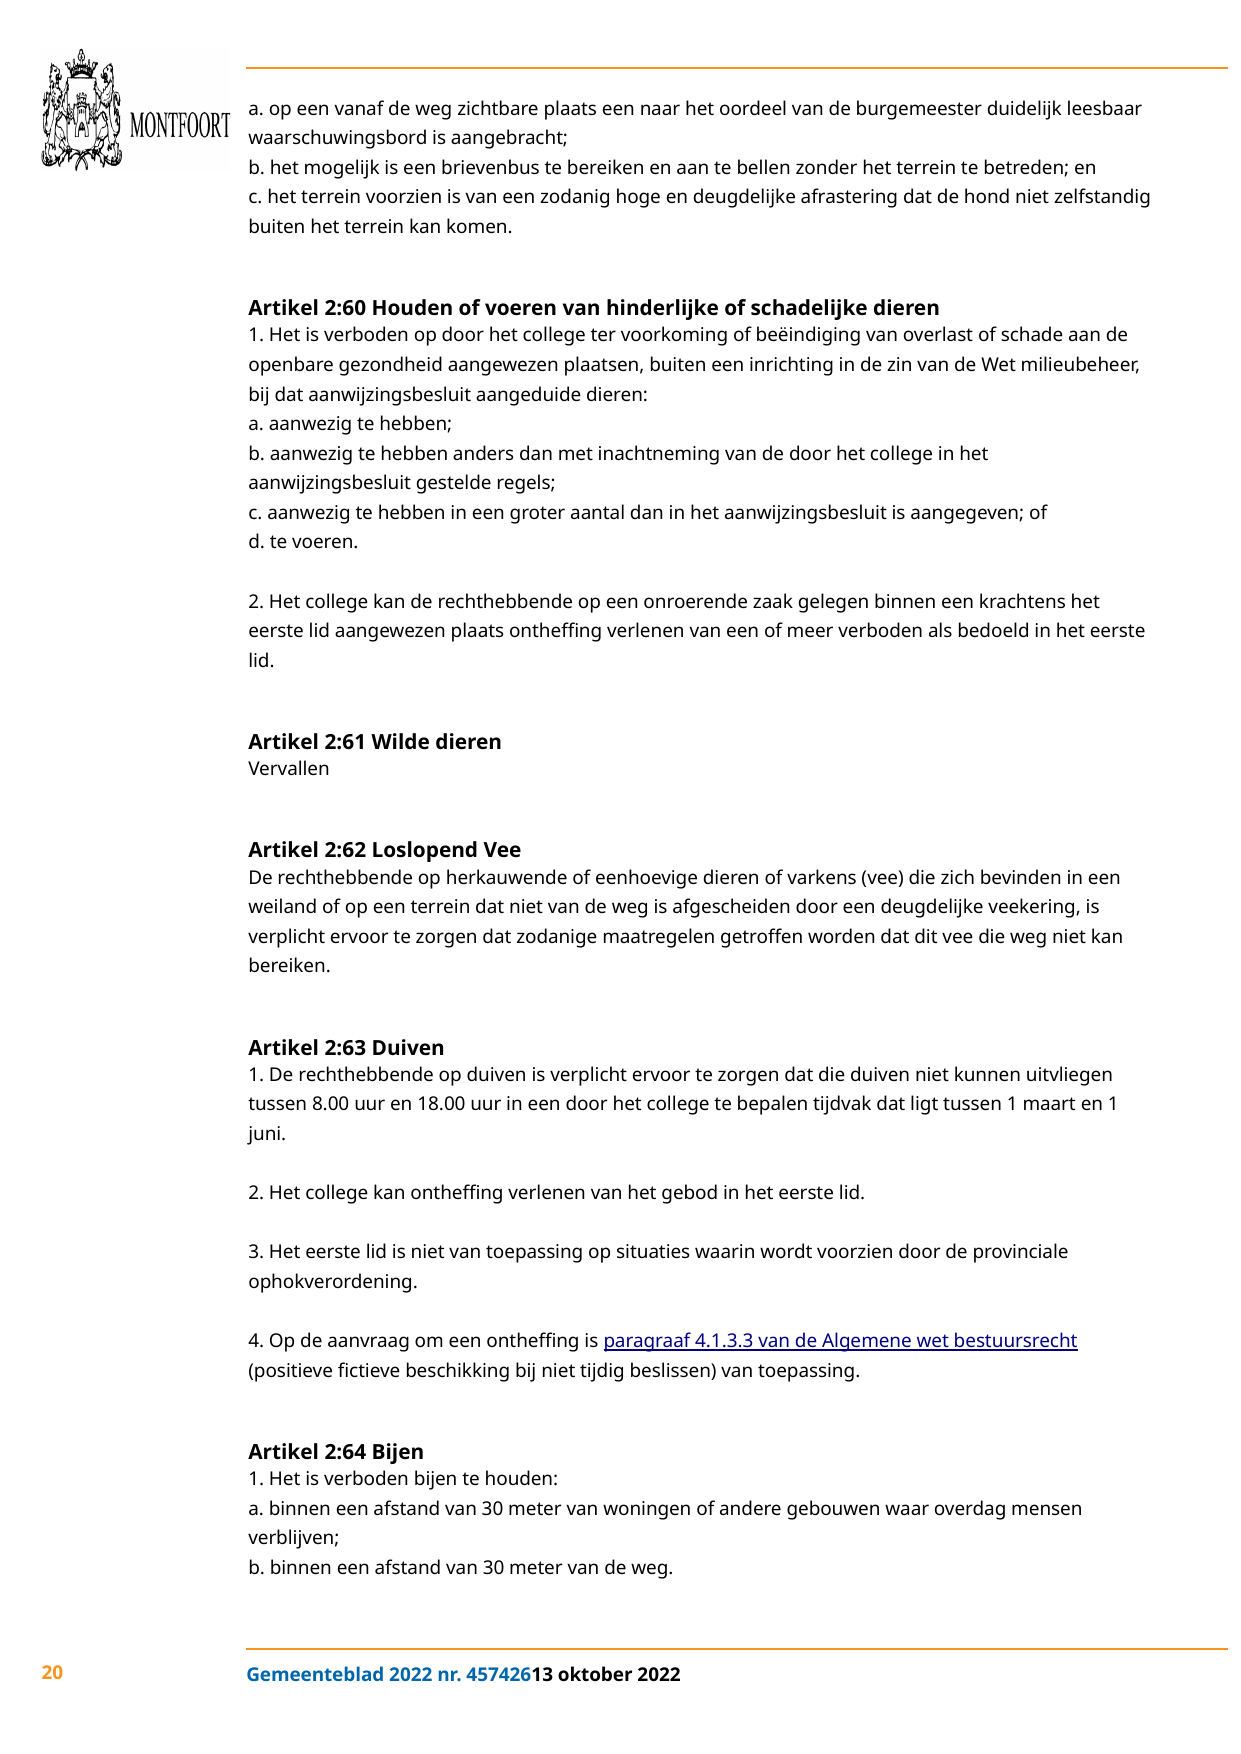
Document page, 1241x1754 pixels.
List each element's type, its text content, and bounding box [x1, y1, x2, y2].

picture [41, 47, 231, 172]
text a. aanwezig te hebben; [248, 410, 1152, 436]
text 2. Het college kan de rechthebbende op een onroerende zaak gelegen binnen een krachtens het eerste lid aangewezen plaats ontheffing verlenen van een of meer verboden als bedoeld in het eerste lid. [248, 588, 1152, 673]
text 1. Het is verboden bijen te houden: [248, 1465, 1152, 1491]
text c. aanwezig te hebben in een groter aantal dan in het aanwijzingsbesluit is aangegeven; of [248, 499, 1152, 525]
text 2. Het college kan ontheffing verlenen van het gebod in het eerste lid. [248, 1179, 1152, 1205]
text Artikel 2:63 Duiven [248, 1033, 1152, 1061]
text b. aanwezig te hebben anders dan met inachtneming van de door het college in het aanwijzingsbesluit gestelde regels; [248, 440, 1152, 495]
text 1. Het is verboden op door het college ter voorkoming of beëindiging van overlast of schade aan de openbare gezondheid aangewezen plaatsen, buiten een inrichting in de zin van de Wet milieubeheer, bij dat aanwijzingsbesluit aangeduide dieren: [248, 322, 1152, 406]
text Artikel 2:60 Houden of voeren van hinderlijke of schadelijke dieren [248, 293, 1152, 322]
text b. het mogelijk is een brievenbus te bereiken en aan te bellen zonder het terrein te betreden; en [248, 154, 1152, 180]
text c. het terrein voorzien is van een zodanig hoge en deugdelijke afrastering dat de hond niet zelfstandig buiten het terrein kan komen. [248, 183, 1152, 239]
text Artikel 2:61 Wilde dieren [248, 727, 1152, 755]
text 3. Het eerste lid is niet van toepassing op situaties waarin wordt voorzien door de provinciale ophokverordening. [248, 1238, 1152, 1294]
text De rechthebbende op herkauwende of eenhoevige dieren of varkens (vee) die zich bevinden in een weiland of op een terrein dat niet van de weg is afgescheiden door een deugdelijke veekering, is verplicht ervoor te zorgen dat zodanige maatregelen getroffen worden dat dit vee die weg niet kan bereiken. [248, 864, 1152, 978]
text 4. Op de aanvraag om een ontheffing is paragraaf 4.1.3.3 van de Algemene wet bestuursrecht (positieve fictieve beschikking bij niet tijdig beslissen) van toepassing. [248, 1327, 1152, 1383]
text a. op een vanaf de weg zichtbare plaats een naar het oordeel van de burgemeester duidelijk leesbaar waarschuwingsbord is aangebracht; [248, 95, 1152, 150]
text d. te voeren. [248, 529, 1152, 554]
text Vervallen [248, 755, 1152, 781]
text 1. De rechthebbende op duiven is verplicht ervoor te zorgen dat die duiven niet kunnen uitvliegen tussen 8.00 uur en 18.00 uur in een door het college te bepalen tijdvak dat ligt tussen 1 maart en 1 juni. [248, 1061, 1152, 1146]
text Artikel 2:64 Bijen [248, 1437, 1152, 1465]
text b. binnen een afstand van 30 meter van de weg. [248, 1554, 1152, 1580]
text a. binnen een afstand van 30 meter van woningen of andere gebouwen waar overdag mensen verblijven; [248, 1495, 1152, 1550]
text Artikel 2:62 Loslopend Vee [248, 835, 1152, 864]
